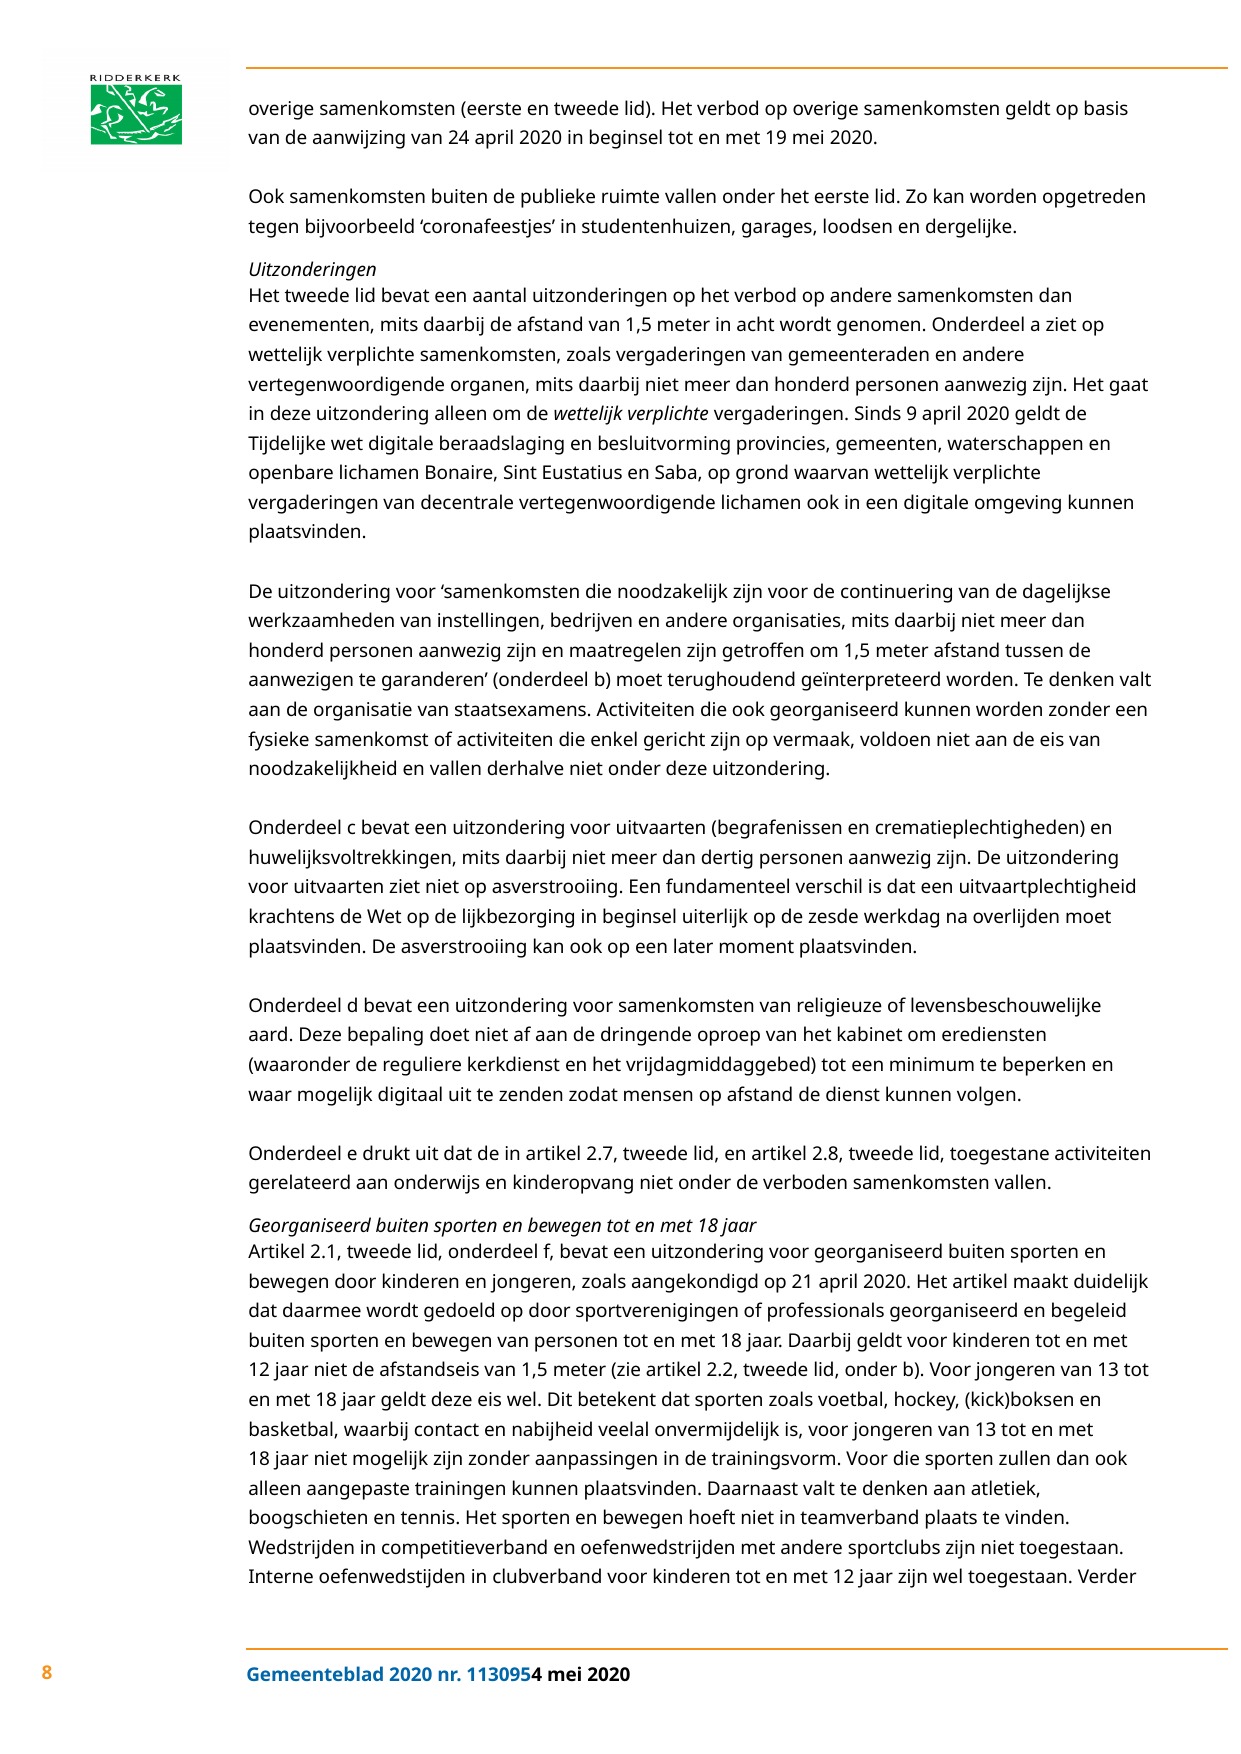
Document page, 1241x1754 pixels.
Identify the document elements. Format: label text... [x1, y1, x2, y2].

text Onderdeel c bevat een uitzondering voor uitvaarten (begrafenissen en crematieplechtigheden) en huwelijksvoltrekkingen, mits daarbij niet meer dan dertig personen aanwezig zijn. De uitzondering voor uitvaarten ziet niet op asverstrooiing. Een fundamenteel verschil is dat een uitvaartplechtigheid krachtens de Wet op de lijkbezorging in beginsel uiterlijk op de zesde werkdag na overlijden moet plaatsvinden. De asverstrooiing kan ook op een later moment plaatsvinden. [248, 814, 1152, 958]
text De uitzondering voor ‘samenkomsten die noodzakelijk zijn voor de continuering van de dagelijkse werkzaamheden van instellingen, bedrijven en andere organisaties, mits daarbij niet meer dan honderd personen aanwezig zijn en maatregelen zijn getroffen om 1,5 meter afstand tussen de aanwezigen te garanderen’ (onderdeel b) moet terughoudend geïnterpreteerd worden. Te denken valt aan de organisatie van staatsexamens. Activiteiten die ook georganiseerd kunnen worden zonder een fysieke samenkomst of activiteiten die enkel gericht zijn op vermaak, voldoen niet aan de eis van noodzakelijkheid en vallen derhalve niet onder deze uitzondering. [248, 578, 1152, 781]
text overige samenkomsten (eerste en tweede lid). Het verbod op overige samenkomsten geldt op basis van de aanwijzing van 24 april 2020 in beginsel tot en met 19 mei 2020. [248, 95, 1152, 150]
text Georganiseerd buiten sporten en bewegen tot en met 18 jaar [248, 1213, 1152, 1238]
text Ook samenkomsten buiten de publieke ruimte vallen onder het eerste lid. Zo kan worden opgetreden tegen bijvoorbeeld ‘coronafeestjes’ in studentenhuizen, garages, loodsen en dergelijke. [248, 183, 1152, 239]
text Onderdeel d bevat een uitzondering voor samenkomsten van religieuze of levensbeschouwelijke aard. Deze bepaling doet niet af aan de dringende oproep van het kabinet om erediensten (waaronder de reguliere kerkdienst en het vrijdagmiddaggebed) tot een minimum te beperken en waar mogelijk digitaal uit te zenden zodat mensen op afstand de dienst kunnen volgen. [248, 992, 1152, 1106]
text Het tweede lid bevat een aantal uitzonderingen op het verbod op andere samenkomsten dan evenementen, mits daarbij de afstand van 1,5 meter in acht wordt genomen. Onderdeel a ziet op wettelijk verplichte samenkomsten, zoals vergaderingen van gemeenteraden en andere vertegenwoordigende organen, mits daarbij niet meer dan honderd personen aanwezig zijn. Het gaat in deze uitzondering alleen om de wettelijk verplichte vergaderingen. Sinds 9 april 2020 geldt de Tijdelijke wet digitale beraadslaging en besluitvorming provincies, gemeenten, waterschappen en openbare lichamen Bonaire, Sint Eustatius en Saba, op grond waarvan wettelijk verplichte vergaderingen van decentrale vertegenwoordigende lichamen ook in een digitale omgeving kunnen plaatsvinden. [248, 282, 1152, 544]
text Uitzonderingen [248, 256, 1152, 282]
text Artikel 2.1, tweede lid, onderdeel f, bevat een uitzondering voor georganiseerd buiten sporten en bewegen door kinderen en jongeren, zoals aangekondigd op 21 april 2020. Het artikel maakt duidelijk dat daarmee wordt gedoeld op door sportverenigingen of professionals georganiseerd en begeleid buiten sporten en bewegen van personen tot en met 18 jaar. Daarbij geldt voor kinderen tot en met 12 jaar niet de afstandseis van 1,5 meter (zie artikel 2.2, tweede lid, onder b). Voor jongeren van 13 tot en met 18 jaar geldt deze eis wel. Dit betekent dat sporten zoals voetbal, hockey, (kick)boksen en basketbal, waarbij contact en nabijheid veelal onvermijdelijk is, voor jongeren van 13 tot en met 18 jaar niet mogelijk zijn zonder aanpassingen in de trainingsvorm. Voor die sporten zullen dan ook alleen aangepaste trainingen kunnen plaatsvinden. Daarnaast valt te denken aan atletiek, boogschieten en tennis. Het sporten en bewegen hoeft niet in teamverband plaats te vinden. Wedstrijden in competitieverband en oefenwedstrijden met andere sportclubs zijn niet toegestaan. Interne oefenwedstijden in clubverband voor kinderen tot en met 12 jaar zijn wel toegestaan. Verder [248, 1238, 1152, 1589]
text Onderdeel e drukt uit dat de in artikel 2.7, tweede lid, en artikel 2.8, tweede lid, toegestane activiteiten gerelateerd aan onderwijs en kinderopvang niet onder de verboden samenkomsten vallen. [248, 1140, 1152, 1195]
picture [41, 47, 231, 172]
